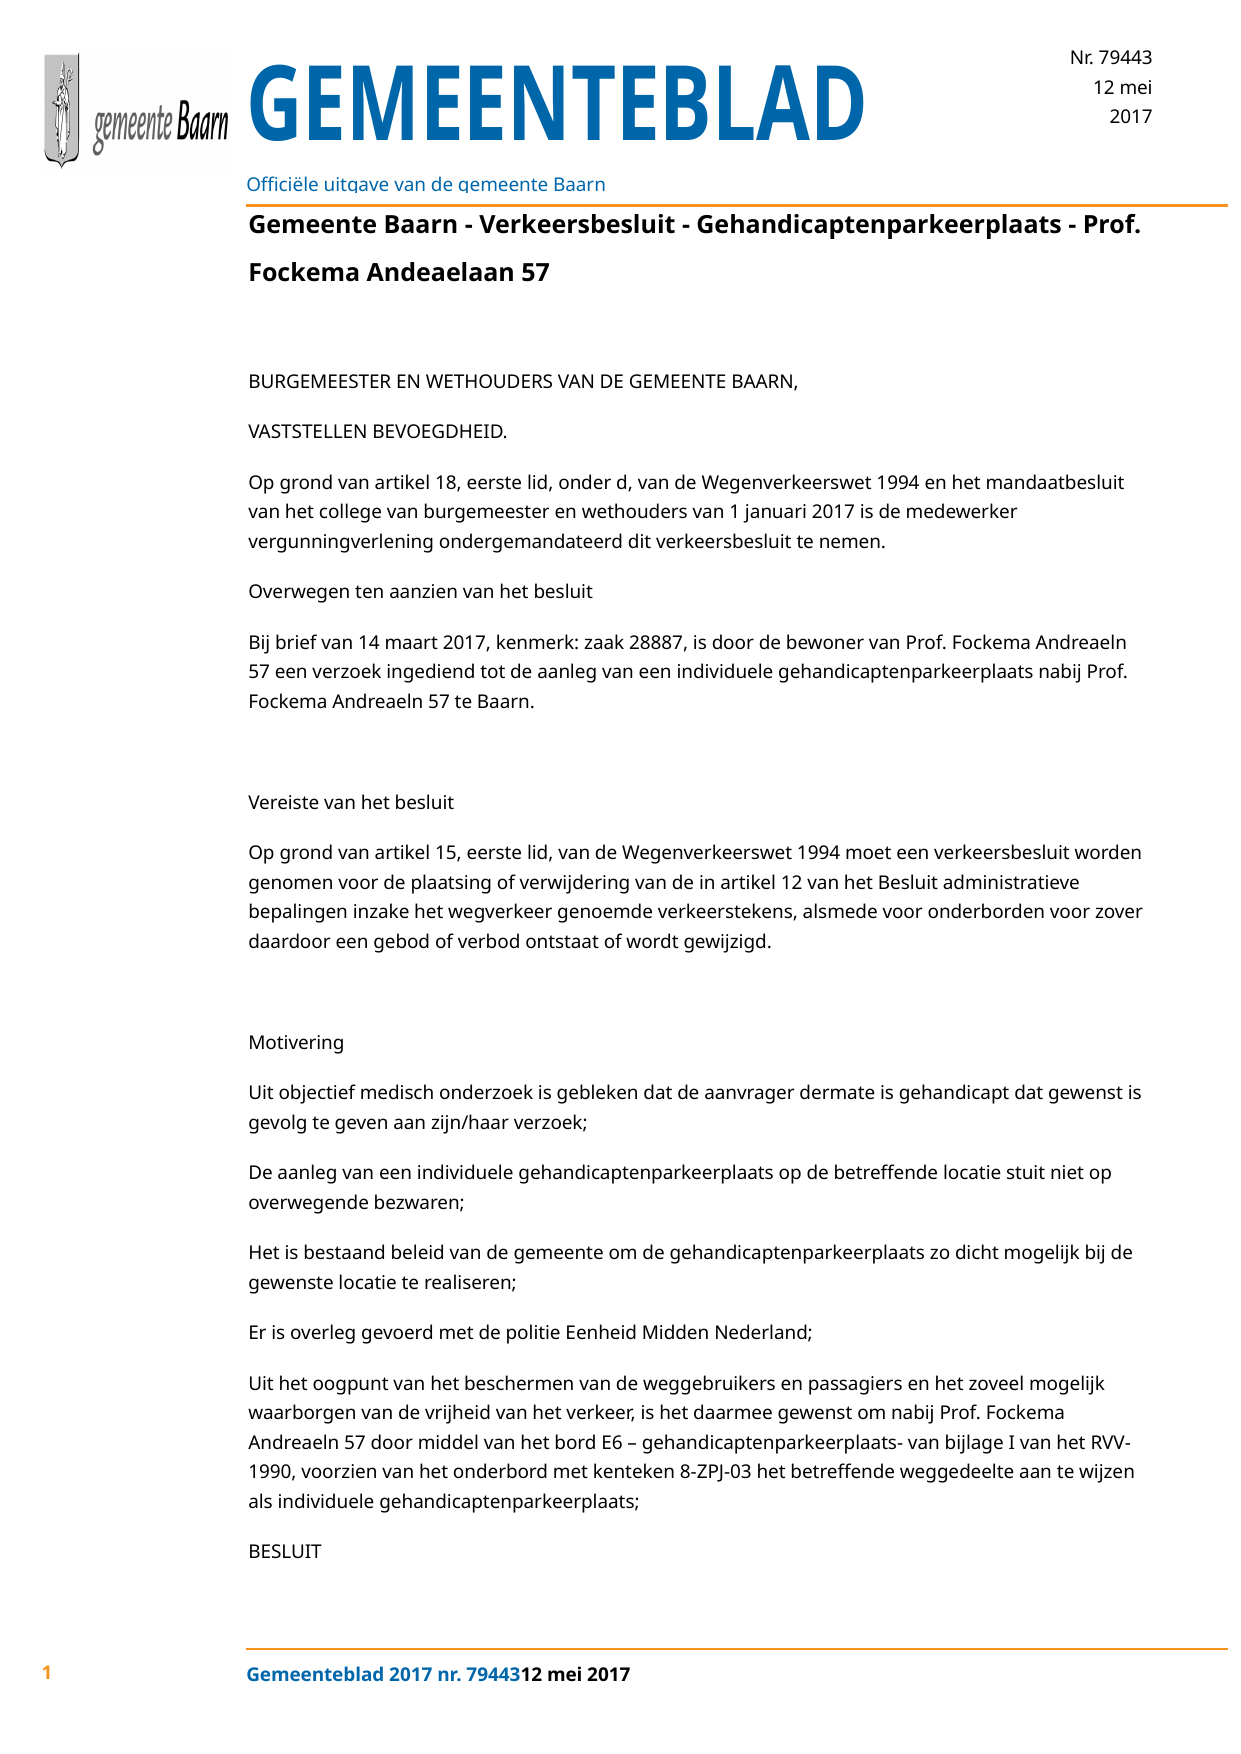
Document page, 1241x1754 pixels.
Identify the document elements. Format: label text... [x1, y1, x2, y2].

text Motivering [248, 1029, 1152, 1055]
text De aanleg van een individuele gehandicaptenparkeerplaats op de betreffende locatie stuit niet op overwegende bezwaren; [248, 1159, 1152, 1215]
text Er is overleg gevoerd met de politie Eenheid Midden Nederland; [248, 1319, 1152, 1345]
text Bij brief van 14 maart 2017, kenmerk: zaak 28887, is door de bewoner van Prof. Fockema Andreaeln 57 een verzoek ingediend tot de aanleg van een individuele gehandicaptenparkeerplaats nabij Prof. Fockema Andreaeln 57 te Baarn. [248, 629, 1152, 714]
text Vereiste van het besluit [248, 789, 1152, 815]
text Gemeente Baarn - Verkeersbesluit - Gehandicaptenparkeerplaats - Prof. Fockema Andeaelaan 57 [248, 207, 1152, 288]
text Op grond van artikel 15, eerste lid, van de Wegenverkeerswet 1994 moet een verkeersbesluit worden genomen voor de plaatsing of verwijdering van de in artikel 12 van het Besluit administratieve bepalingen inzake het wegverkeer genoemde verkeerstekens, alsmede voor onderborden voor zover daardoor een gebod of verbod ontstaat of wordt gewijzigd. [248, 839, 1152, 954]
text VASTSTELLEN BEVOEGDHEID. [248, 419, 1152, 444]
text BESLUIT [248, 1539, 1152, 1564]
text Uit objectief medisch onderzoek is gebleken dat de aanvrager dermate is gehandicapt dat gewenst is gevolg te geven aan zijn/haar verzoek; [248, 1079, 1152, 1135]
text BURGEMEESTER EN WETHOUDERS VAN DE GEMEENTE BAARN, [248, 368, 1152, 394]
text Overwegen ten aanzien van het besluit [248, 579, 1152, 604]
text Op grond van artikel 18, eerste lid, onder d, van de Wegenverkeerswet 1994 en het mandaatbesluit van het college van burgemeester en wethouders van 1 januari 2017 is de medewerker vergunningverlening ondergemandateerd dit verkeersbesluit te nemen. [248, 469, 1152, 554]
picture [41, 47, 231, 172]
text Het is bestaand beleid van de gemeente om de gehandicaptenparkeerplaats zo dicht mogelijk bij de gewenste locatie te realiseren; [248, 1239, 1152, 1295]
text Uit het oogpunt van het beschermen van de weggebruikers en passagiers en het zoveel mogelijk waarborgen van de vrijheid van het verkeer, is het daarmee gewenst om nabij Prof. Fockema Andreaeln 57 door middel van het bord E6 – gehandicaptenparkeerplaats- van bijlage I van het RVV-1990, voorzien van het onderbord met kenteken 8-ZPJ-03 het betreffende weggedeelte aan te wijzen als individuele gehandicaptenparkeerplaats; [248, 1370, 1152, 1514]
